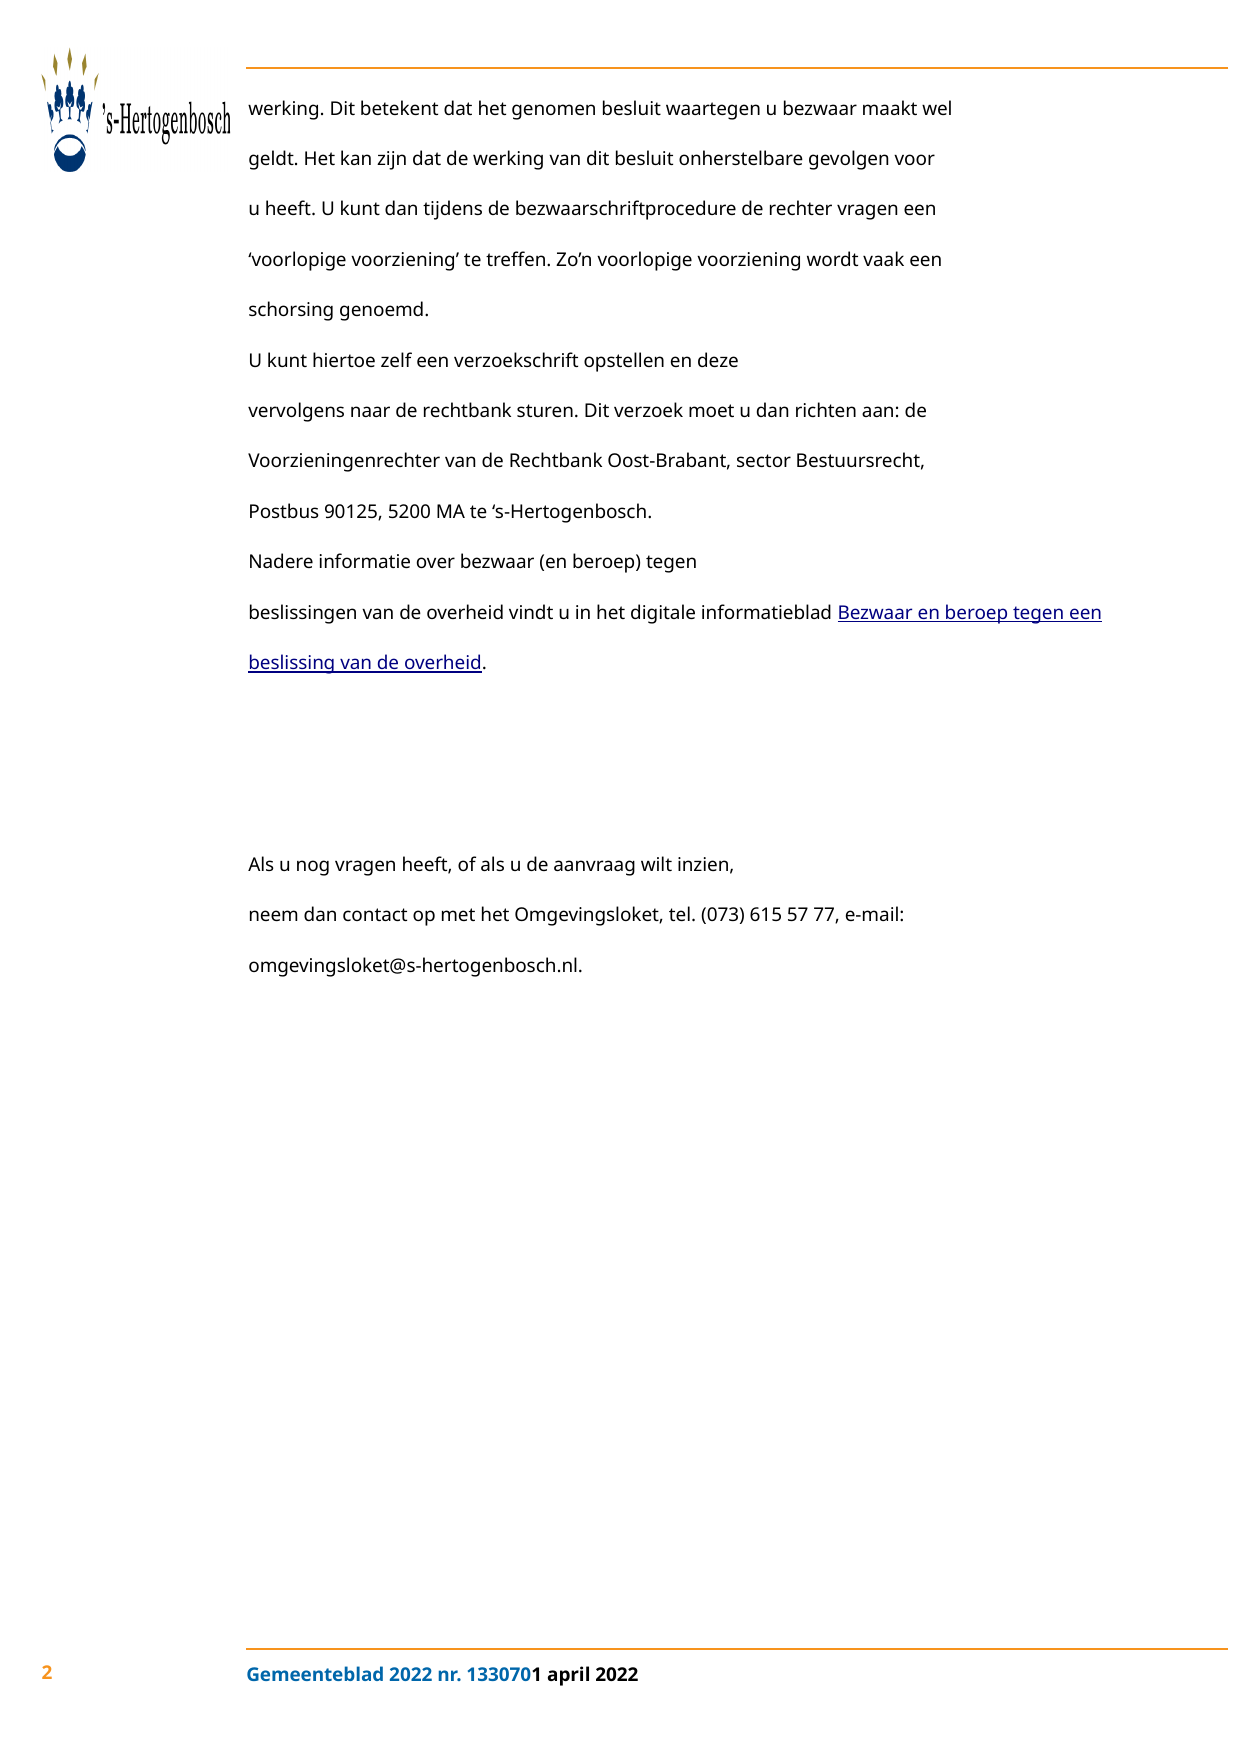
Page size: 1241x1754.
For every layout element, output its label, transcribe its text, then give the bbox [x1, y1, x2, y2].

picture [41, 47, 231, 172]
text omgevingsloket@s-hertogenbosch.nl. [248, 952, 1152, 978]
text Als u nog vragen heeft, of als u de aanvraag wilt inzien, [248, 851, 1152, 877]
text schorsing genoemd. [248, 296, 1152, 322]
text u heeft. U kunt dan tijdens de bezwaarschriftprocedure de rechter vragen een [248, 196, 1152, 221]
text neem dan contact op met het Omgevingsloket, tel. (073) 615 57 77, e-mail: [248, 901, 1152, 927]
text Voorzieningenrechter van de Rechtbank Oost-Brabant, sector Bestuursrecht, [248, 448, 1152, 473]
text werking. Dit betekent dat het genomen besluit waartegen u bezwaar maakt wel [248, 95, 1152, 121]
text Nadere informatie over bezwaar (en beroep) tegen [248, 548, 1152, 574]
text Postbus 90125, 5200 MA te ‘s-Hertogenbosch. [248, 498, 1152, 524]
text geldt. Het kan zijn dat de werking van dit besluit onherstelbare gevolgen voor [248, 145, 1152, 171]
text beslissing van de overheid. [248, 649, 1152, 675]
text U kunt hiertoe zelf een verzoekschrift opstellen en deze [248, 347, 1152, 373]
text vervolgens naar de rechtbank sturen. Dit verzoek moet u dan richten aan: de [248, 397, 1152, 423]
text ‘voorlopige voorziening’ te treffen. Zo’n voorlopige voorziening wordt vaak een [248, 246, 1152, 272]
text beslissingen van de overheid vindt u in het digitale informatieblad Bezwaar en beroep tegen een [248, 599, 1152, 625]
